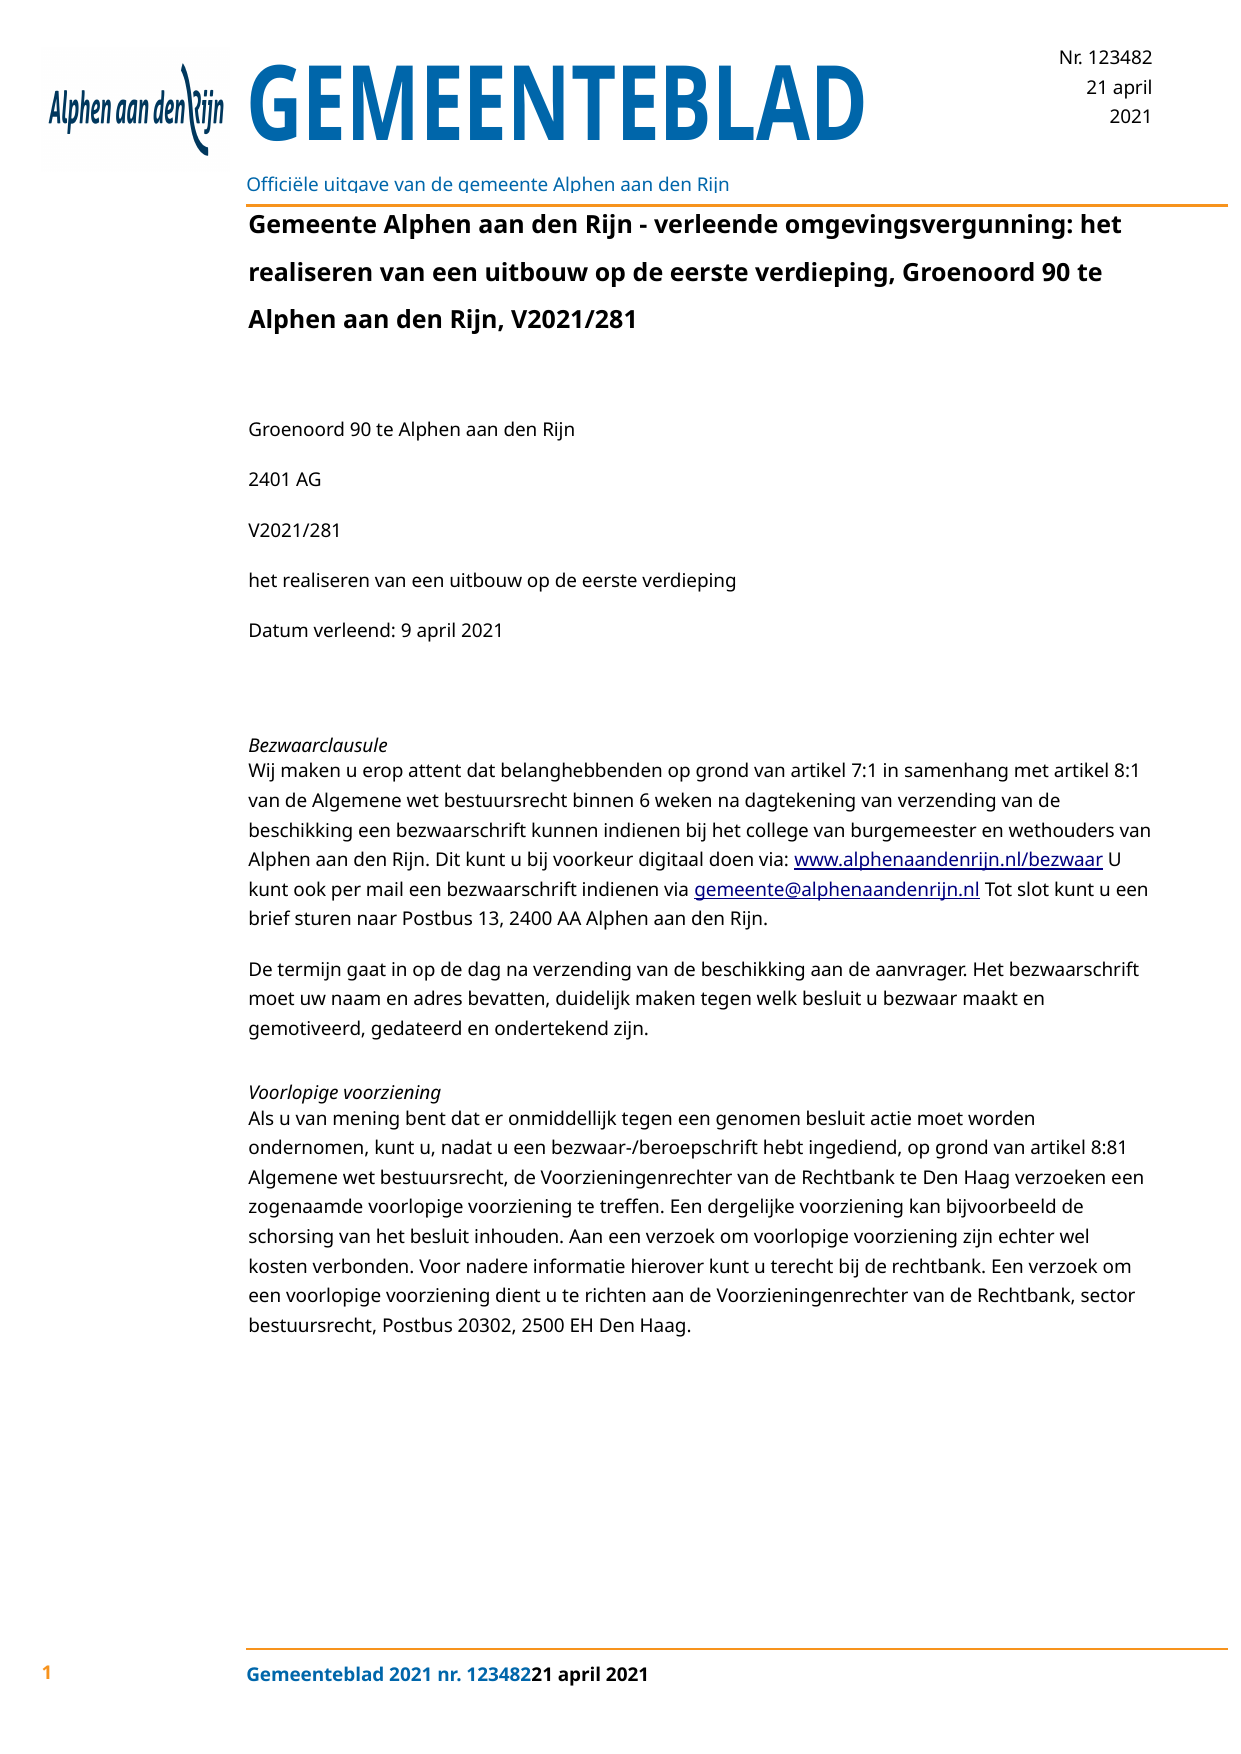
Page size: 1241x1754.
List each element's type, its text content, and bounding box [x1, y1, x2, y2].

text Datum verleend: 9 april 2021 [248, 618, 1152, 643]
text het realiseren van een uitbouw op de eerste verdieping [248, 567, 1152, 593]
text De termijn gaat in op de dag na verzending van de beschikking aan de aanvrager. Het bezwaarschrift moet uw naam en adres bevatten, duidelijk maken tegen welk besluit u bezwaar maakt en gemotiveerd, gedateerd en ondertekend zijn. [248, 956, 1152, 1041]
text Gemeente Alphen aan den Rijn - verleende omgevingsvergunning: het realiseren van een uitbouw op de eerste verdieping, Groenoord 90 te Alphen aan den Rijn, V2021/281 [248, 207, 1152, 336]
text Als u van mening bent dat er onmiddellijk tegen een genomen besluit actie moet worden ondernomen, kunt u, nadat u een bezwaar-/beroepschrift hebt ingediend, op grond van artikel 8:81 Algemene wet bestuursrecht, de Voorzieningenrechter van de Rechtbank te Den Haag verzoeken een zogenaamde voorlopige voorziening te treffen. Een dergelijke voorziening kan bijvoorbeeld de schorsing van het besluit inhouden. Aan een verzoek om voorlopige voorziening zijn echter wel kosten verbonden. Voor nadere informatie hierover kunt u terecht bij de rechtbank. Een verzoek om een voorlopige voorziening dient u te richten aan de Voorzieningenrechter van de Rechtbank, sector bestuursrecht, Postbus 20302, 2500 EH Den Haag. [248, 1105, 1152, 1338]
text 2401 AG [248, 466, 1152, 492]
picture [41, 47, 231, 172]
text Wij maken u erop attent dat belanghebbenden op grond van artikel 7:1 in samenhang met artikel 8:1 van de Algemene wet bestuursrecht binnen 6 weken na dagtekening van verzending van de beschikking een bezwaarschrift kunnen indienen bij het college van burgemeester en wethouders van Alphen aan den Rijn. Dit kunt u bij voorkeur digitaal doen via: www.alphenaandenrijn.nl/bezwaar U kunt ook per mail een bezwaarschrift indienen via gemeente@alphenaandenrijn.nl Tot slot kunt u een brief sturen naar Postbus 13, 2400 AA Alphen aan den Rijn. [248, 758, 1152, 931]
text V2021/281 [248, 517, 1152, 542]
text Voorlopige voorziening [248, 1079, 1152, 1105]
text Groenoord 90 te Alphen aan den Rijn [248, 416, 1152, 442]
text Bezwaarclausule [248, 732, 1152, 758]
